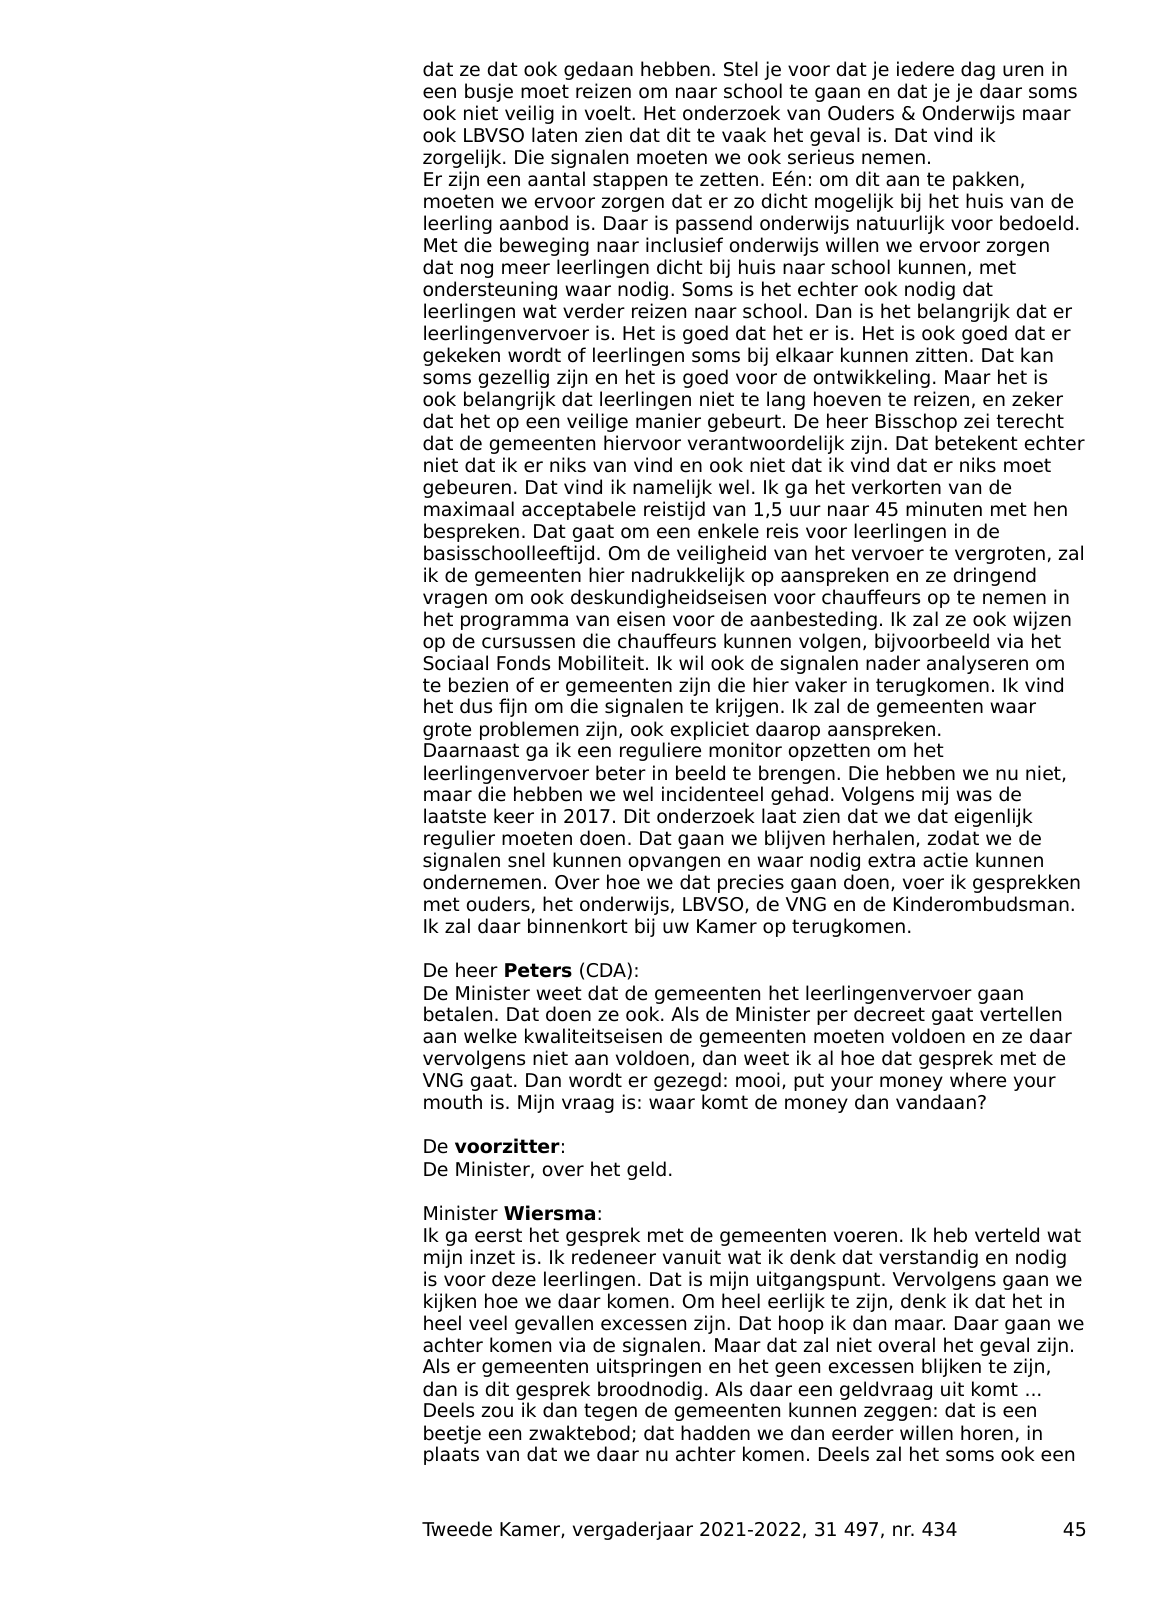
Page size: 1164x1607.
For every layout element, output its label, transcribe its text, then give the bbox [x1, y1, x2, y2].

text Ik ga eerst het gesprek met de gemeenten voeren. Ik heb verteld wat mijn inzet is. Ik redeneer vanuit wat ik denk dat verstandig en nodig is voor deze leerlingen. Dat is mijn uitgangspunt. Vervolgens gaan we kijken hoe we daar komen. Om heel eerlijk te zijn, denk ik dat het in heel veel gevallen excessen zijn. Dat hoop ik dan maar. Daar gaan we achter komen via de signalen. Maar dat zal niet overal het geval zijn. Als er gemeenten uitspringen en het geen excessen blijken te zijn, dan is dit gesprek broodnodig. Als daar een geldvraag uit komt ... Deels zou ik dan tegen de gemeenten kunnen zeggen: dat is een beetje een zwaktebod; dat hadden we dan eerder willen horen, in plaats van dat we daar nu achter komen. Deels zal het soms ook een [422, 1224, 1087, 1466]
text De Minister, over het geld. [422, 1158, 1087, 1180]
text dat ze dat ook gedaan hebben. Stel je voor dat je iedere dag uren in een busje moet reizen om naar school te gaan en dat je je daar soms ook niet veilig in voelt. Het onderzoek van Ouders & Onderwijs maar ook LBVSO laten zien dat dit te vaak het geval is. Dat vind ik zorgelijk. Die signalen moeten we ook serieus nemen. [422, 59, 1087, 169]
text Daarnaast ga ik een reguliere monitor opzetten om het leerlingenvervoer beter in beeld te brengen. Die hebben we nu niet, maar die hebben we wel incidenteel gehad. Volgens mij was de laatste keer in 2017. Dit onderzoek laat zien dat we dat eigenlijk regulier moeten doen. Dat gaan we blijven herhalen, zodat we de signalen snel kunnen opvangen en waar nodig extra actie kunnen ondernemen. Over hoe we dat precies gaan doen, voer ik gesprekken met ouders, het onderwijs, LBVSO, de VNG en de Kinderombudsman. Ik zal daar binnenkort bij uw Kamer op terugkomen. [422, 740, 1087, 938]
text De Minister weet dat de gemeenten het leerlingenvervoer gaan betalen. Dat doen ze ook. Als de Minister per decreet gaat vertellen aan welke kwaliteitseisen de gemeenten moeten voldoen en ze daar vervolgens niet aan voldoen, dan weet ik al hoe dat gesprek met de VNG gaat. Dan wordt er gezegd: mooi, put your money where your mouth is. Mijn vraag is: waar komt de money dan vandaan? [422, 982, 1087, 1114]
text De heer Peters (CDA): [422, 960, 1087, 982]
text Er zijn een aantal stappen te zetten. Eén: om dit aan te pakken, moeten we ervoor zorgen dat er zo dicht mogelijk bij het huis van de leerling aanbod is. Daar is passend onderwijs natuurlijk voor bedoeld. Met die beweging naar inclusief onderwijs willen we ervoor zorgen dat nog meer leerlingen dicht bij huis naar school kunnen, met ondersteuning waar nodig. Soms is het echter ook nodig dat leerlingen wat verder reizen naar school. Dan is het belangrijk dat er leerlingenvervoer is. Het is goed dat het er is. Het is ook goed dat er gekeken wordt of leerlingen soms bij elkaar kunnen zitten. Dat kan soms gezellig zijn en het is goed voor de ontwikkeling. Maar het is ook belangrijk dat leerlingen niet te lang hoeven te reizen, en zeker dat het op een veilige manier gebeurt. De heer Bisschop zei terecht dat de gemeenten hiervoor verantwoordelijk zijn. Dat betekent echter niet dat ik er niks van vind en ook niet dat ik vind dat er niks moet gebeuren. Dat vind ik namelijk wel. Ik ga het verkorten van de maximaal acceptabele reistijd van 1,5 uur naar 45 minuten met hen bespreken. Dat gaat om een enkele reis voor leerlingen in de basisschoolleeftijd. Om de veiligheid van het vervoer te vergroten, zal ik de gemeenten hier nadrukkelijk op aanspreken en ze dringend vragen om ook deskundigheidseisen voor chauffeurs op te nemen in het programma van eisen voor de aanbesteding. Ik zal ze ook wijzen op de cursussen die chauffeurs kunnen volgen, bijvoorbeeld via het Sociaal Fonds Mobiliteit. Ik wil ook de signalen nader analyseren om te bezien of er gemeenten zijn die hier vaker in terugkomen. Ik vind het dus fijn om die signalen te krijgen. Ik zal de gemeenten waar grote problemen zijn, ook expliciet daarop aanspreken. [422, 169, 1087, 740]
text Minister Wiersma: [422, 1203, 1087, 1224]
text De voorzitter: [422, 1136, 1087, 1158]
